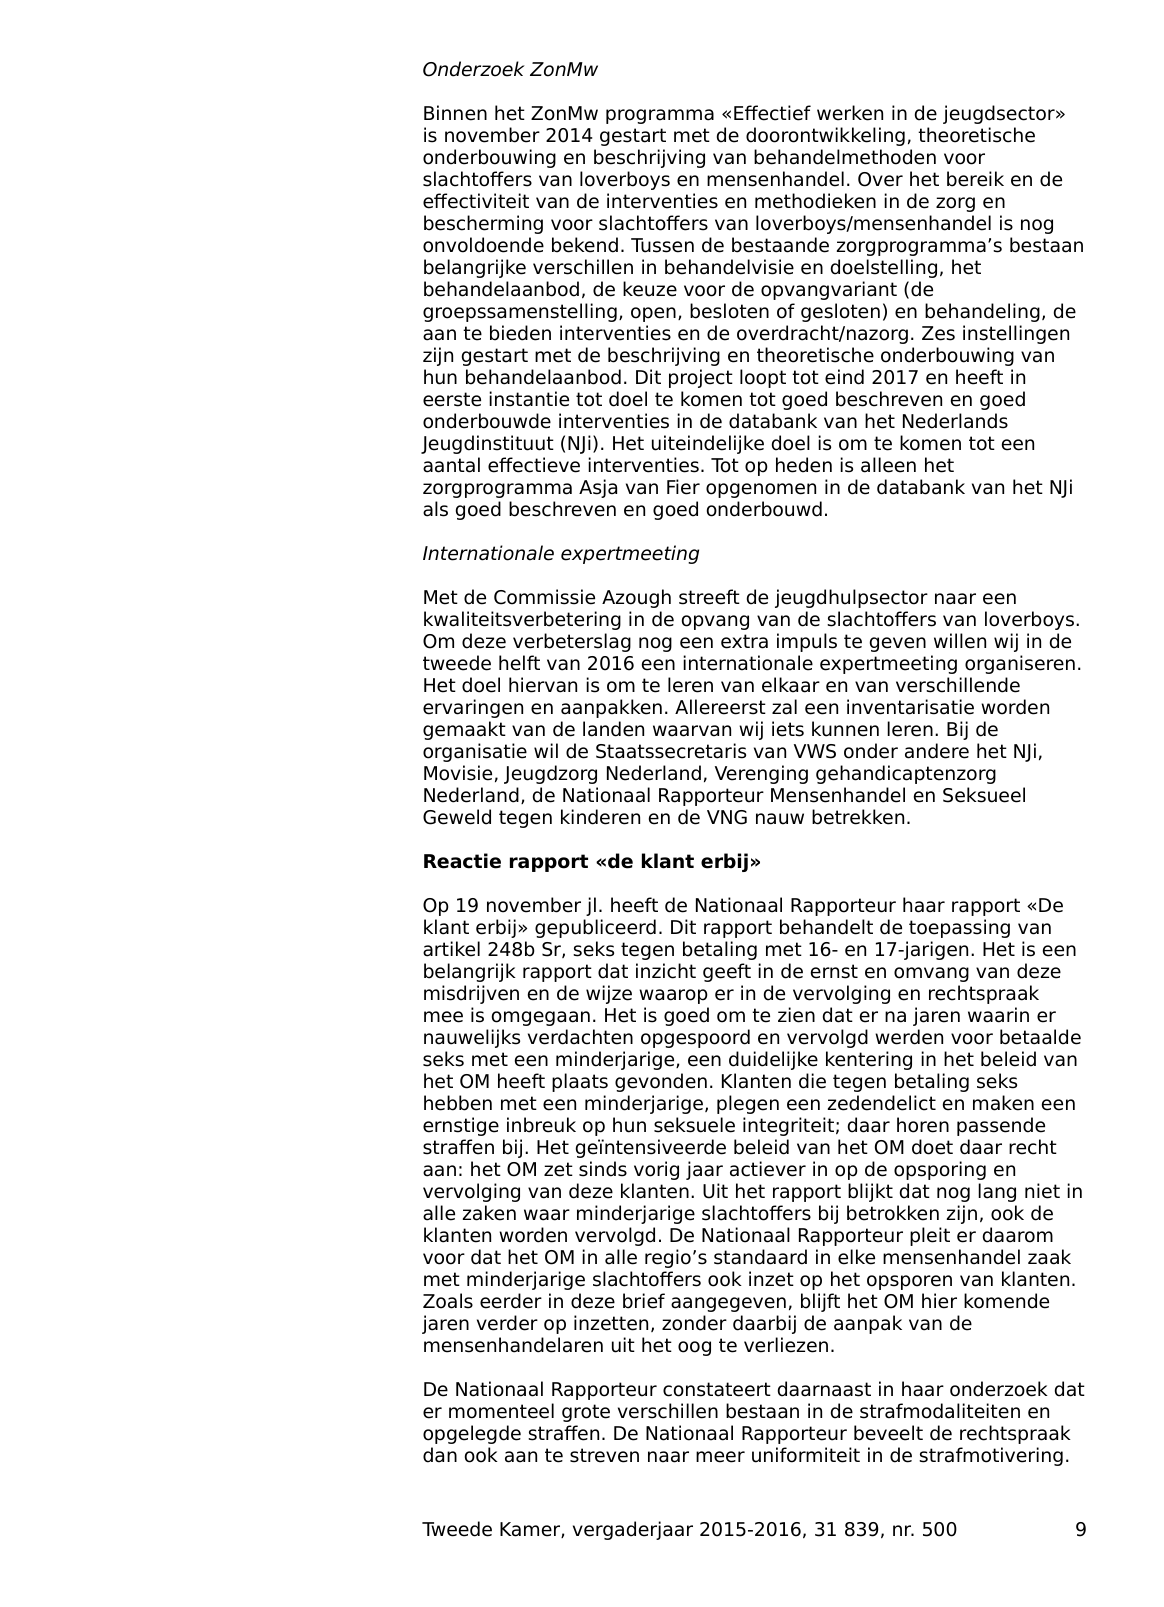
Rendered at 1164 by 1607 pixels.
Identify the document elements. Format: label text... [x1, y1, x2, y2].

text De Nationaal Rapporteur constateert daarnaast in haar onderzoek dat er momenteel grote verschillen bestaan in de strafmodaliteiten en opgelegde straffen. De Nationaal Rapporteur beveelt de rechtspraak dan ook aan te streven naar meer uniformiteit in de strafmotivering. [422, 1379, 1087, 1467]
subtitle Reactie rapport «de klant erbij» [422, 851, 1087, 873]
subtitle Onderzoek ZonMw [422, 59, 1087, 81]
text Met de Commissie Azough streeft de jeugdhulpsector naar een kwaliteitsverbetering in de opvang van de slachtoffers van loverboys. Om deze verbeterslag nog een extra impuls te geven willen wij in de tweede helft van 2016 een internationale expertmeeting organiseren. Het doel hiervan is om te leren van elkaar en van verschillende ervaringen en aanpakken. Allereerst zal een inventarisatie worden gemaakt van de landen waarvan wij iets kunnen leren. Bij de organisatie wil de Staatssecretaris van VWS onder andere het NJi, Movisie, Jeugdzorg Nederland, Verenging gehandicaptenzorg Nederland, de Nationaal Rapporteur Mensenhandel en Seksueel Geweld tegen kinderen en de VNG nauw betrekken. [422, 587, 1087, 829]
subtitle Internationale expertmeeting [422, 543, 1087, 565]
text Binnen het ZonMw programma «Effectief werken in de jeugdsector» is november 2014 gestart met de doorontwikkeling, theoretische onderbouwing en beschrijving van behandelmethoden voor slachtoffers van loverboys en mensenhandel. Over het bereik en de effectiviteit van de interventies en methodieken in de zorg en bescherming voor slachtoffers van loverboys/mensenhandel is nog onvoldoende bekend. Tussen de bestaande zorgprogramma’s bestaan belangrijke verschillen in behandelvisie en doelstelling, het behandelaanbod, de keuze voor de opvangvariant (de groepssamenstelling, open, besloten of gesloten) en behandeling, de aan te bieden interventies en de overdracht/nazorg. Zes instellingen zijn gestart met de beschrijving en theoretische onderbouwing van hun behandelaanbod. Dit project loopt tot eind 2017 en heeft in eerste instantie tot doel te komen tot goed beschreven en goed onderbouwde interventies in de databank van het Nederlands Jeugdinstituut (NJi). Het uiteindelijke doel is om te komen tot een aantal effectieve interventies. Tot op heden is alleen het zorgprogramma Asja van Fier opgenomen in de databank van het NJi als goed beschreven en goed onderbouwd. [422, 103, 1087, 521]
text Op 19 november jl. heeft de Nationaal Rapporteur haar rapport «De klant erbij» gepubliceerd. Dit rapport behandelt de toepassing van artikel 248b Sr, seks tegen betaling met 16- en 17-jarigen. Het is een belangrijk rapport dat inzicht geeft in de ernst en omvang van deze misdrijven en de wijze waarop er in de vervolging en rechtspraak mee is omgegaan. Het is goed om te zien dat er na jaren waarin er nauwelijks verdachten opgespoord en vervolgd werden voor betaalde seks met een minderjarige, een duidelijke kentering in het beleid van het OM heeft plaats gevonden. Klanten die tegen betaling seks hebben met een minderjarige, plegen een zedendelict en maken een ernstige inbreuk op hun seksuele integriteit; daar horen passende straffen bij. Het geïntensiveerde beleid van het OM doet daar recht aan: het OM zet sinds vorig jaar actiever in op de opsporing en vervolging van deze klanten. Uit het rapport blijkt dat nog lang niet in alle zaken waar minderjarige slachtoffers bij betrokken zijn, ook de klanten worden vervolgd. De Nationaal Rapporteur pleit er daarom voor dat het OM in alle regio’s standaard in elke mensenhandel zaak met minderjarige slachtoffers ook inzet op het opsporen van klanten. Zoals eerder in deze brief aangegeven, blijft het OM hier komende jaren verder op inzetten, zonder daarbij de aanpak van de mensenhandelaren uit het oog te verliezen. [422, 895, 1087, 1357]
